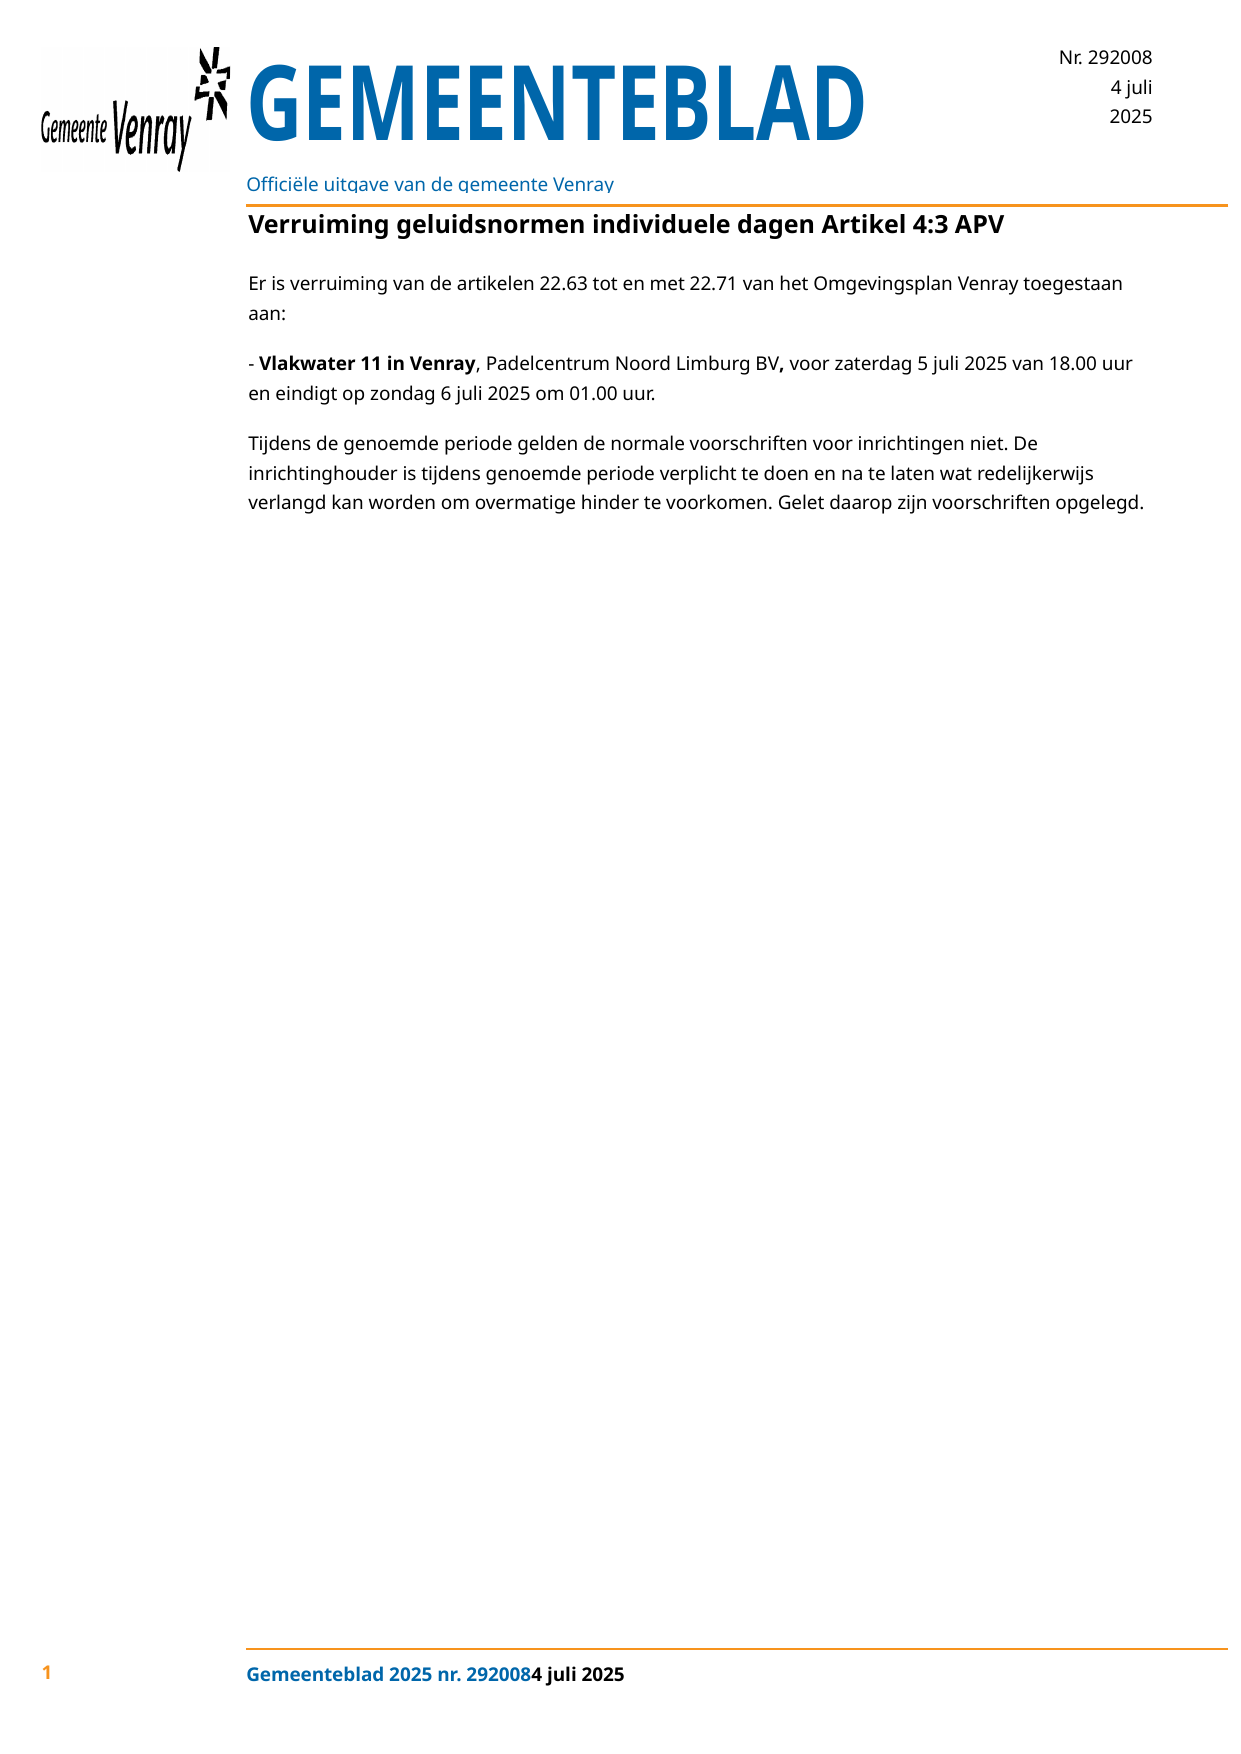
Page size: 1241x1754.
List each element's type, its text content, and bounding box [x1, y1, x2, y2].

text Tijdens de genoemde periode gelden de normale voorschriften voor inrichtingen niet. De inrichtinghouder is tijdens genoemde periode verplicht te doen en na te laten wat redelijkerwijs verlangd kan worden om overmatige hinder te voorkomen. Gelet daarop zijn voorschriften opgelegd. [248, 430, 1152, 515]
picture [41, 47, 231, 172]
text Er is verruiming van de artikelen 22.63 tot en met 22.71 van het Omgevingsplan Venray toegestaan aan: [248, 270, 1152, 326]
text Verruiming geluidsnormen individuele dagen Artikel 4:3 APV [248, 207, 1152, 241]
text - Vlakwater 11 in Venray, Padelcentrum Noord Limburg BV, voor zaterdag 5 juli 2025 van 18.00 uur en eindigt op zondag 6 juli 2025 om 01.00 uur. [248, 350, 1152, 406]
